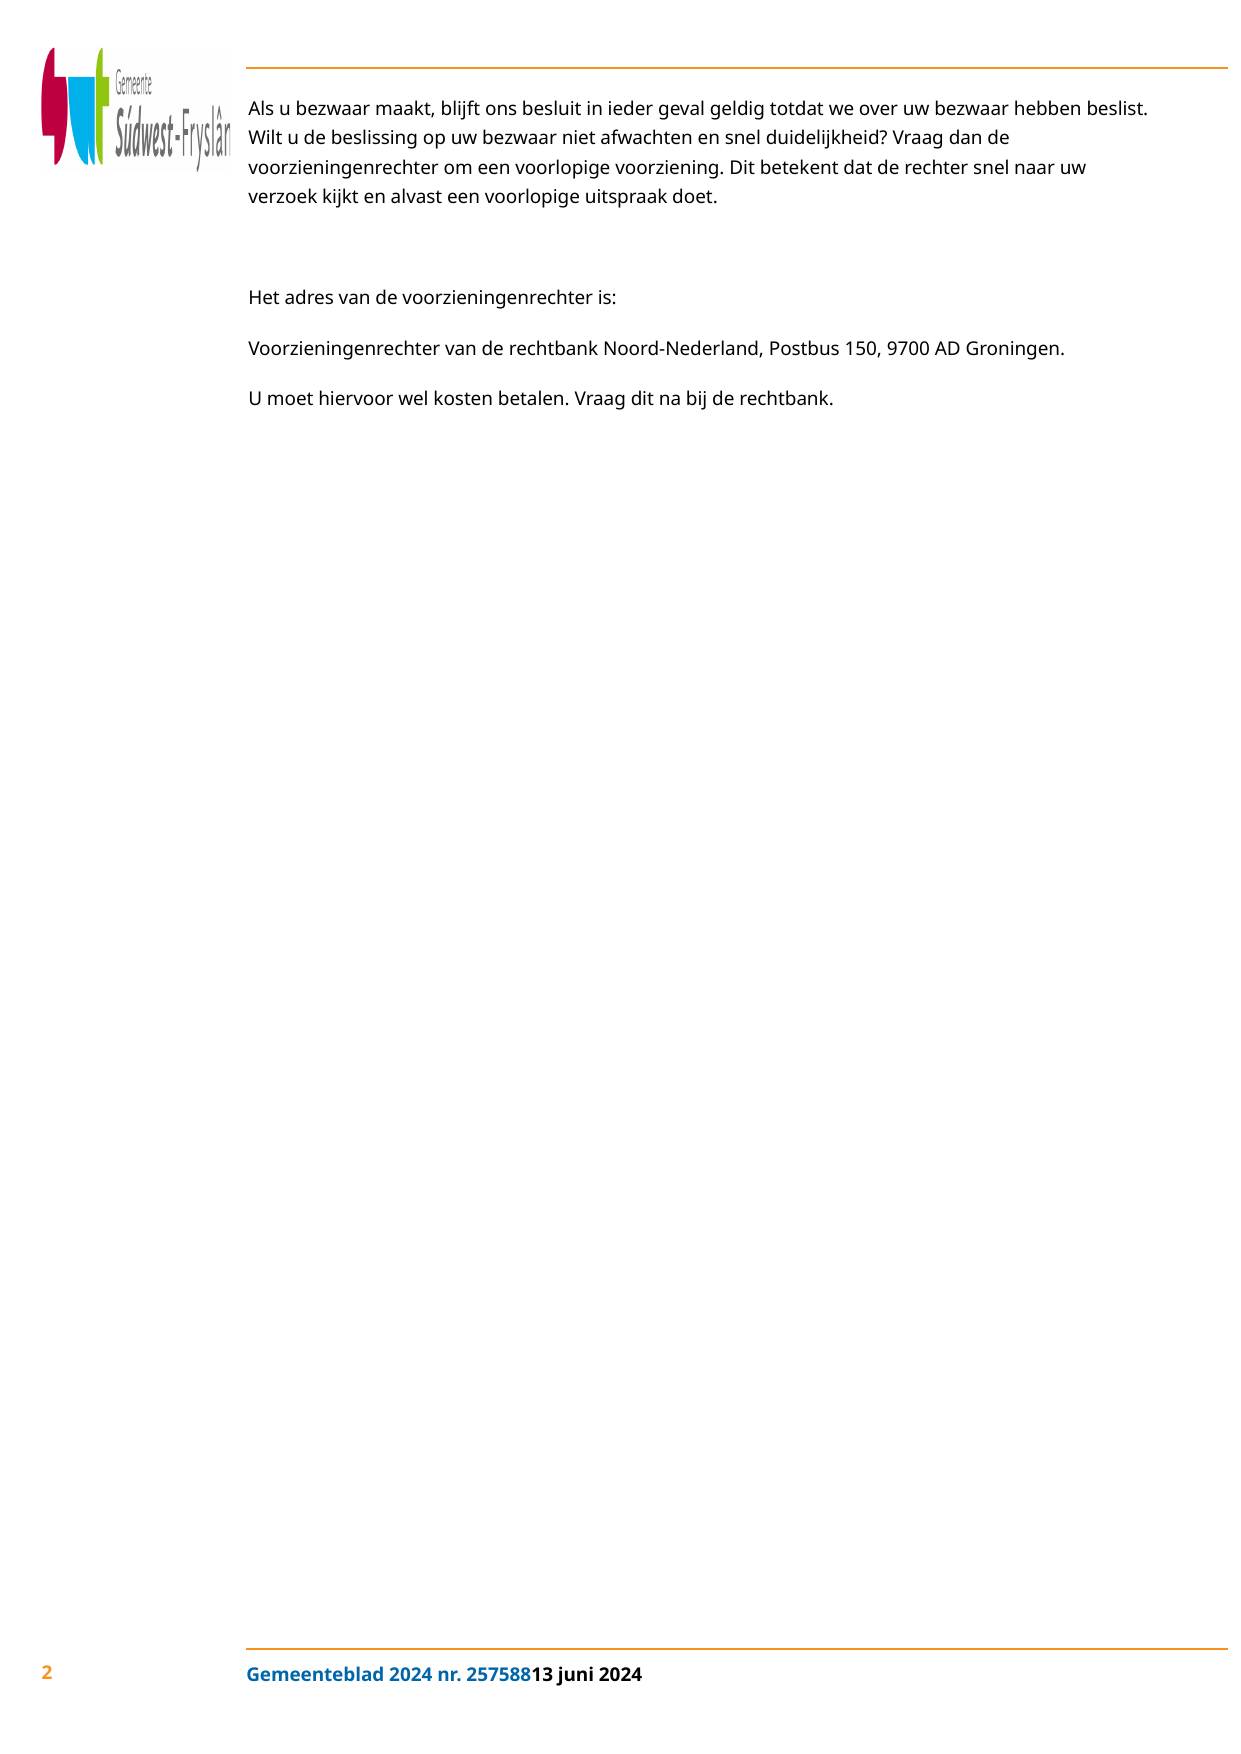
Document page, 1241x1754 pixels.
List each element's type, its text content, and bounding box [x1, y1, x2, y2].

text Voorzieningenrechter van de rechtbank Noord-Nederland, Postbus 150, 9700 AD Groningen. [248, 335, 1152, 361]
text Het adres van de voorzieningenrechter is: [248, 284, 1152, 310]
text Als u bezwaar maakt, blijft ons besluit in ieder geval geldig totdat we over uw bezwaar hebben beslist. Wilt u de beslissing op uw bezwaar niet afwachten en snel duidelijkheid? Vraag dan de voorzieningenrechter om een voorlopige voorziening. Dit betekent dat de rechter snel naar uw verzoek kijkt en alvast een voorlopige uitspraak doet. [248, 95, 1152, 209]
text U moet hiervoor wel kosten betalen. Vraag dit na bij de rechtbank. [248, 385, 1152, 411]
picture [41, 47, 231, 172]
